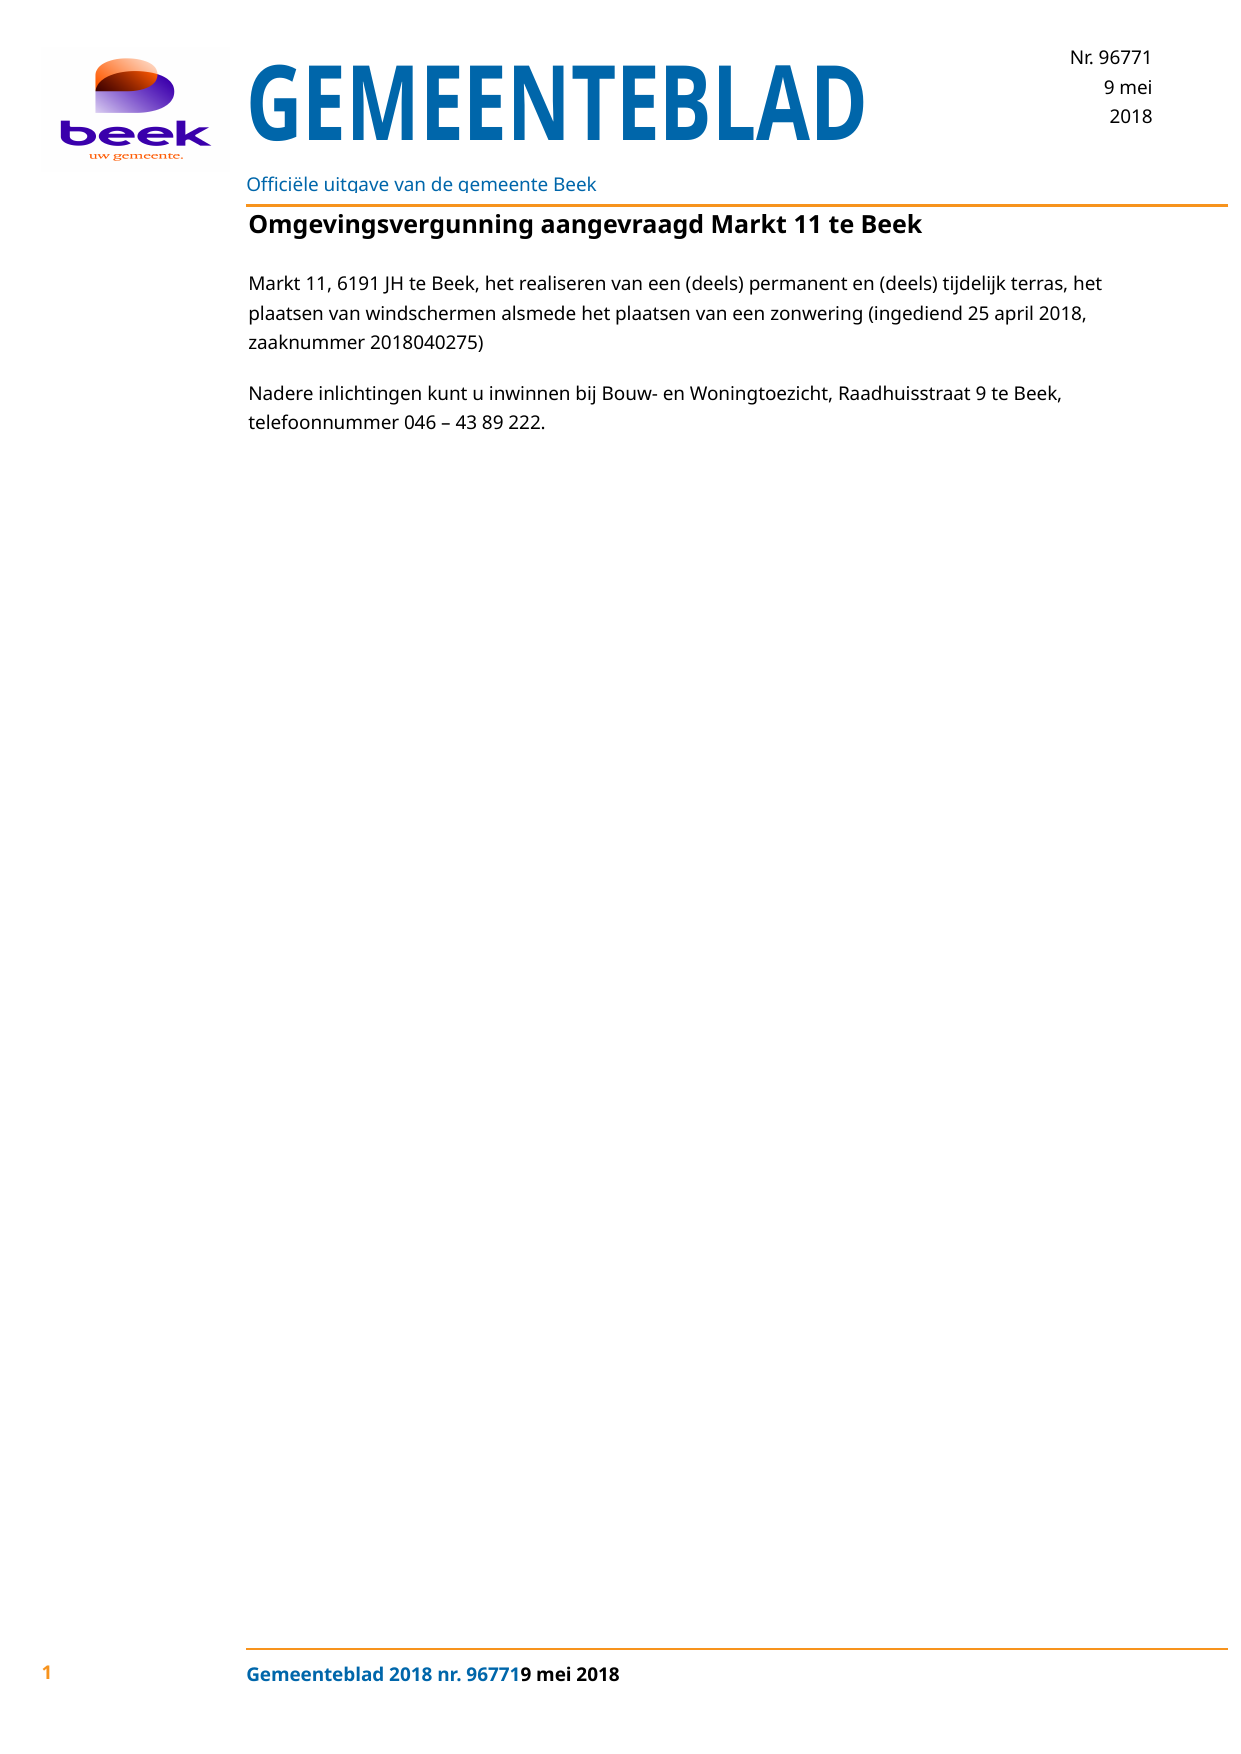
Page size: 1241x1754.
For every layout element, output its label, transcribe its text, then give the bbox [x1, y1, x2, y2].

text Nadere inlichtingen kunt u inwinnen bij Bouw- en Woningtoezicht, Raadhuisstraat 9 te Beek, telefoonnummer 046 – 43 89 222. [248, 380, 1152, 435]
picture [41, 47, 231, 172]
text Omgevingsvergunning aangevraagd Markt 11 te Beek [248, 207, 1152, 241]
text Markt 11, 6191 JH te Beek, het realiseren van een (deels) permanent en (deels) tijdelijk terras, het plaatsen van windschermen alsmede het plaatsen van een zonwering (ingediend 25 april 2018, zaaknummer 2018040275) [248, 270, 1152, 355]
